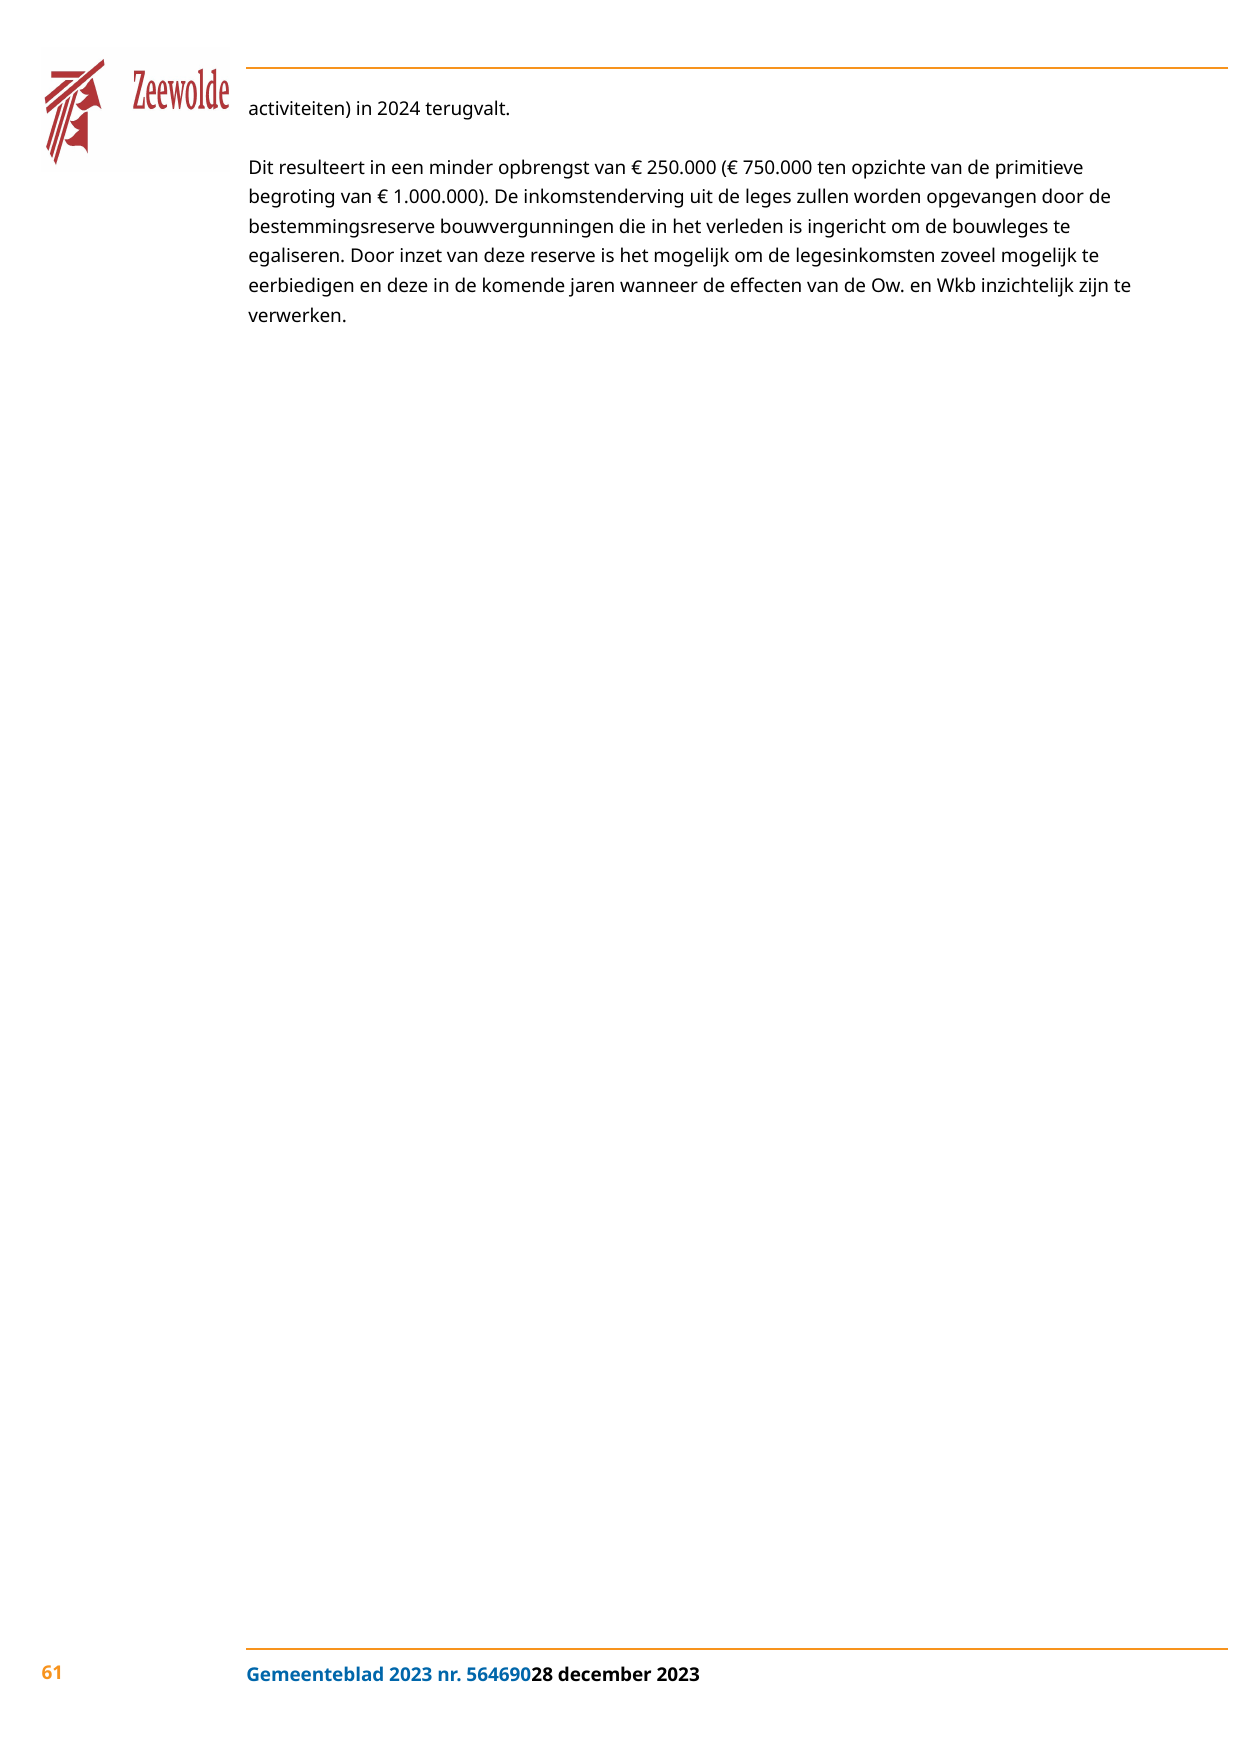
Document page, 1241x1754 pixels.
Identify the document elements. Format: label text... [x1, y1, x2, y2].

text activiteiten) in 2024 terugvalt. [248, 95, 1152, 121]
text Dit resulteert in een minder opbrengst van € 250.000 (€ 750.000 ten opzichte van de primitieve begroting van € 1.000.000). De inkomstenderving uit de leges zullen worden opgevangen door de bestemmingsreserve bouwvergunningen die in het verleden is ingericht om de bouwleges te egaliseren. Door inzet van deze reserve is het mogelijk om de legesinkomsten zoveel mogelijk te eerbiedigen en deze in de komende jaren wanneer de effecten van de Ow. en Wkb inzichtelijk zijn te verwerken. [248, 154, 1152, 328]
picture [41, 47, 231, 172]
